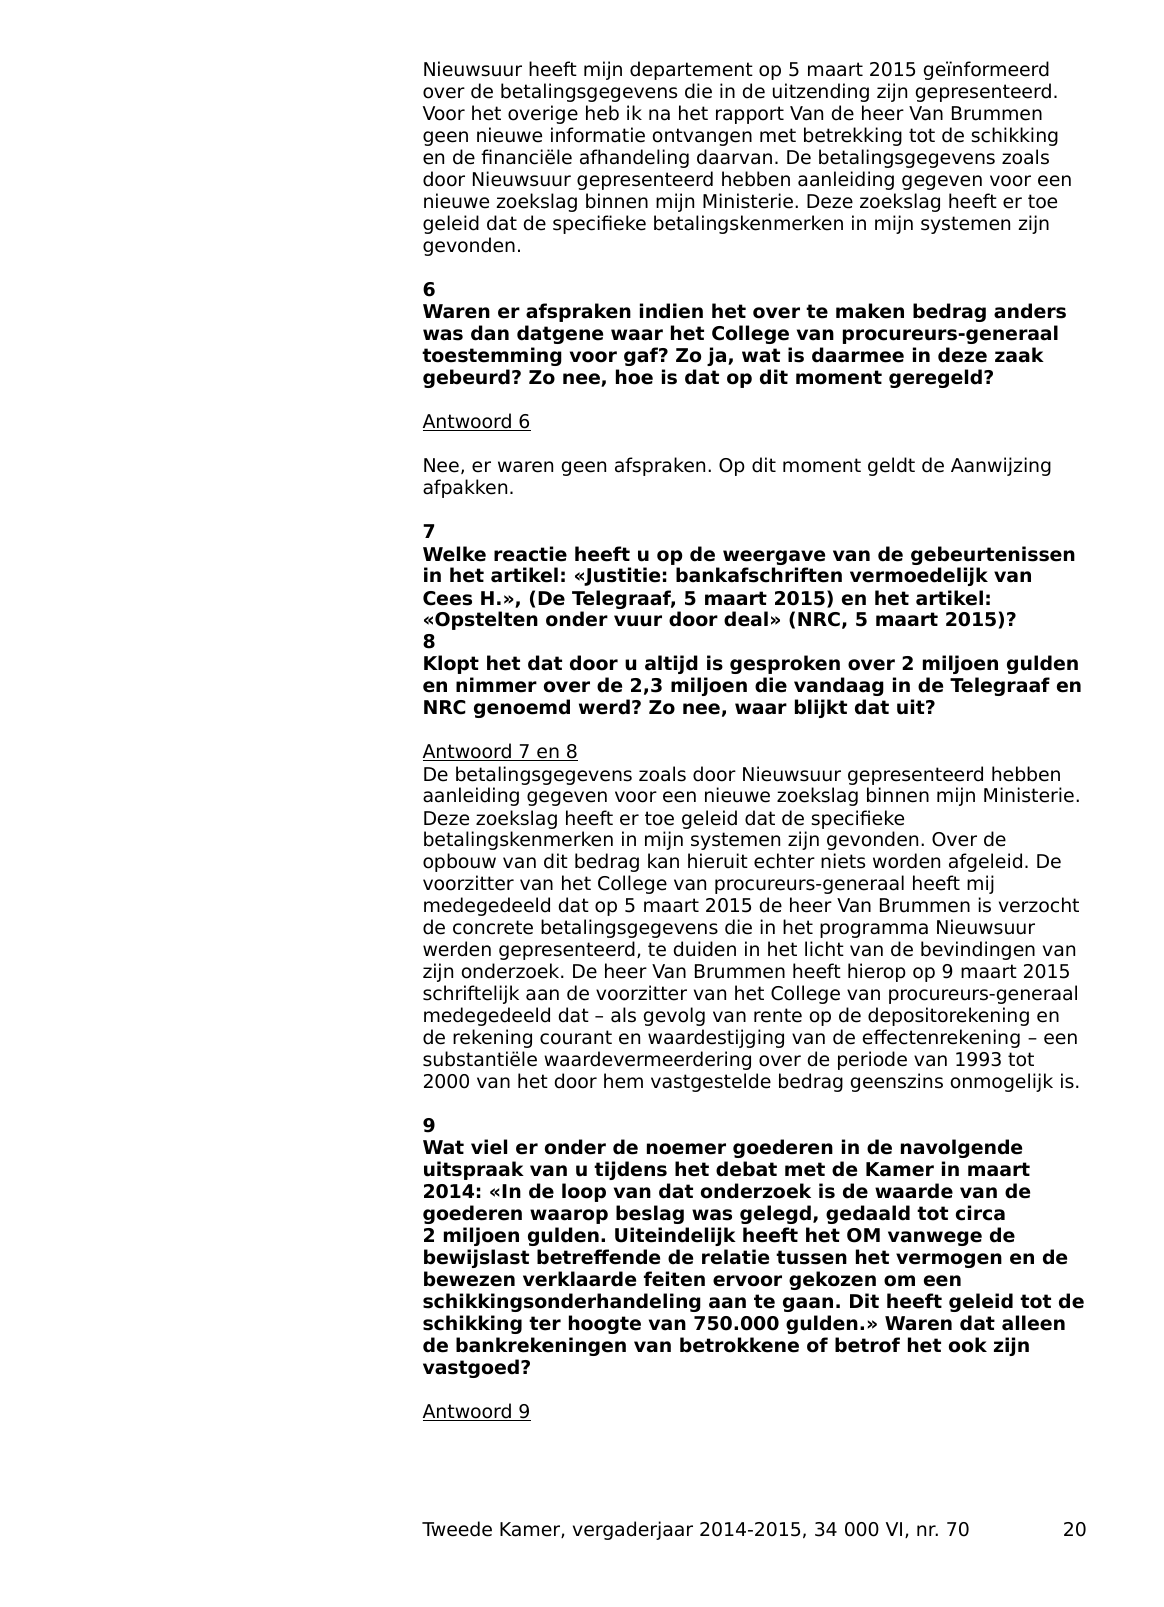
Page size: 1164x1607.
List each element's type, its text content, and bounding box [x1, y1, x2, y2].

text Antwoord 7 en 8 [422, 741, 1087, 763]
text 9 [422, 1115, 1087, 1137]
text Waren er afspraken indien het over te maken bedrag anders was dan datgene waar het College van procureurs-generaal toestemming voor gaf? Zo ja, wat is daarmee in deze zaak gebeurd? Zo nee, hoe is dat op dit moment geregeld? [422, 301, 1087, 389]
text Nieuwsuur heeft mijn departement op 5 maart 2015 geïnformeerd over de betalingsgegevens die in de uitzending zijn gepresenteerd. Voor het overige heb ik na het rapport Van de heer Van Brummen geen nieuwe informatie ontvangen met betrekking tot de schikking en de financiële afhandeling daarvan. De betalingsgegevens zoals door Nieuwsuur gepresenteerd hebben aanleiding gegeven voor een nieuwe zoekslag binnen mijn Ministerie. Deze zoekslag heeft er toe geleid dat de specifieke betalingskenmerken in mijn systemen zijn gevonden. [422, 59, 1087, 257]
text Antwoord 9 [422, 1401, 1087, 1423]
text Wat viel er onder de noemer goederen in de navolgende uitspraak van u tijdens het debat met de Kamer in maart 2014: «In de loop van dat onderzoek is de waarde van de goederen waarop beslag was gelegd, gedaald tot circa 2 miljoen gulden. Uiteindelijk heeft het OM vanwege de bewijslast betreffende de relatie tussen het vermogen en de bewezen verklaarde feiten ervoor gekozen om een schikkingsonderhandeling aan te gaan. Dit heeft geleid tot de schikking ter hoogte van 750.000 gulden.» Waren dat alleen de bankrekeningen van betrokkene of betrof het ook zijn vastgoed? [422, 1137, 1087, 1379]
text De betalingsgegevens zoals door Nieuwsuur gepresenteerd hebben aanleiding gegeven voor een nieuwe zoekslag binnen mijn Ministerie. Deze zoekslag heeft er toe geleid dat de specifieke betalingskenmerken in mijn systemen zijn gevonden. Over de opbouw van dit bedrag kan hieruit echter niets worden afgeleid. De voorzitter van het College van procureurs-generaal heeft mij medegedeeld dat op 5 maart 2015 de heer Van Brummen is verzocht de concrete betalingsgegevens die in het programma Nieuwsuur werden gepresenteerd, te duiden in het licht van de bevindingen van zijn onderzoek. De heer Van Brummen heeft hierop op 9 maart 2015 schriftelijk aan de voorzitter van het College van procureurs-generaal medegedeeld dat – als gevolg van rente op de depositorekening en de rekening courant en waardestijging van de effectenrekening – een substantiële waardevermeerdering over de periode van 1993 tot 2000 van het door hem vastgestelde bedrag geenszins onmogelijk is. [422, 763, 1087, 1093]
text 6 [422, 279, 1087, 301]
text 8 [422, 631, 1087, 653]
text Welke reactie heeft u op de weergave van de gebeurtenissen in het artikel: «Justitie: bankafschriften vermoedelijk van Cees H.», (De Telegraaf, 5 maart 2015) en het artikel: «Opstelten onder vuur door deal» (NRC, 5 maart 2015)? [422, 543, 1087, 631]
text Antwoord 6 [422, 411, 1087, 433]
text Klopt het dat door u altijd is gesproken over 2 miljoen gulden en nimmer over de 2,3 miljoen die vandaag in de Telegraaf en NRC genoemd werd? Zo nee, waar blijkt dat uit? [422, 653, 1087, 719]
text Nee, er waren geen afspraken. Op dit moment geldt de Aanwijzing afpakken. [422, 455, 1087, 499]
text 7 [422, 521, 1087, 543]
